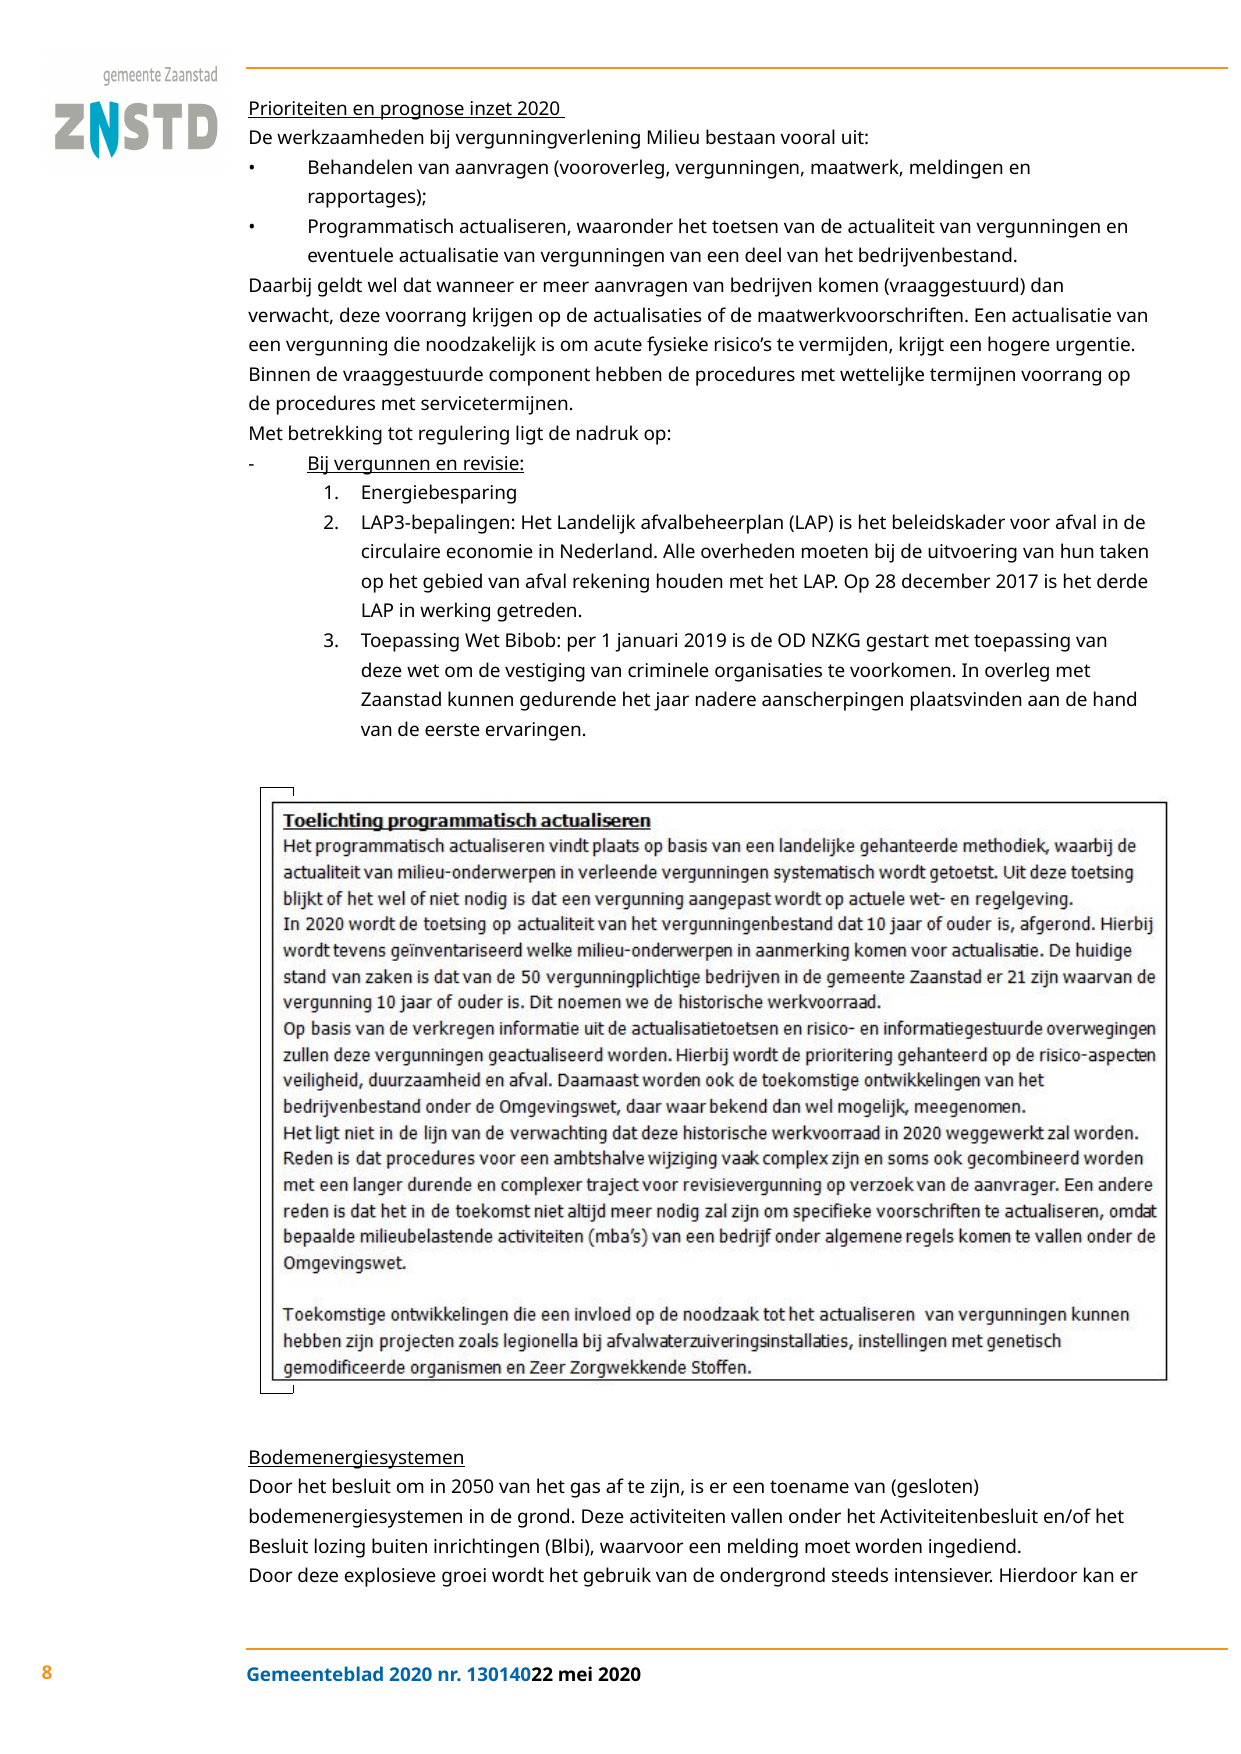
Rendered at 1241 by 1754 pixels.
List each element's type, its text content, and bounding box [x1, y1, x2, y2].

list Programmatisch actualiseren, waaronder het toetsen van de actualiteit van vergunningen en eventuele actualisatie van vergunningen van een deel van het bedrijvenbestand. [248, 213, 1152, 268]
text Bodemenergiesystemen [248, 1444, 1152, 1470]
text Daarbij geldt wel dat wanneer er meer aanvragen van bedrijven komen (vraaggestuurd) dan verwacht, deze voorrang krijgen op de actualisaties of de maatwerkvoorschriften. Een actualisatie van een vergunning die noodzakelijk is om acute fysieke risico’s te vermijden, krijgt een hogere urgentie. Binnen de vraaggestuurde component hebben de procedures met wettelijke termijnen voorrang op de procedures met servicetermijnen. [248, 272, 1152, 416]
list Behandelen van aanvragen (vooroverleg, vergunningen, maatwerk, meldingen en rapportages); [248, 154, 1152, 209]
text Door deze explosieve groei wordt het gebruik van de ondergrond steeds intensiever. Hierdoor kan er [248, 1562, 1152, 1588]
list Toepassing Wet Bibob: per 1 januari 2019 is de OD NZKG gestart met toepassing van deze wet om de vestiging van criminele organisaties te voorkomen. In overleg met Zaanstad kunnen gedurende het jaar nadere aanscherpingen plaatsvinden aan de hand van de eerste ervaringen. [323, 627, 1152, 742]
text Prioriteiten en prognose inzet 2020 [248, 95, 1152, 121]
picture [268, 796, 1173, 1385]
picture [41, 47, 231, 172]
list Energiebesparing [323, 479, 1152, 505]
list LAP3-bepalingen: Het Landelijk afvalbeheerplan (LAP) is het beleidskader voor afval in de circulaire economie in Nederland. Alle overheden moeten bij de uitvoering van hun taken op het gebied van afval rekening houden met het LAP. Op 28 december 2017 is het derde LAP in werking getreden. [323, 509, 1152, 623]
text Met betrekking tot regulering ligt de nadruk op: [248, 420, 1152, 446]
text De werkzaamheden bij vergunningverlening Milieu bestaan vooral uit: [248, 124, 1152, 150]
list Bij vergunnen en revisie: [248, 450, 1152, 476]
text Door het besluit om in 2050 van het gas af te zijn, is er een toename van (gesloten) bodemenergiesystemen in de grond. Deze activiteiten vallen onder het Activiteitenbesluit en/of het Besluit lozing buiten inrichtingen (Blbi), waarvoor een melding moet worden ingediend. [248, 1474, 1152, 1558]
